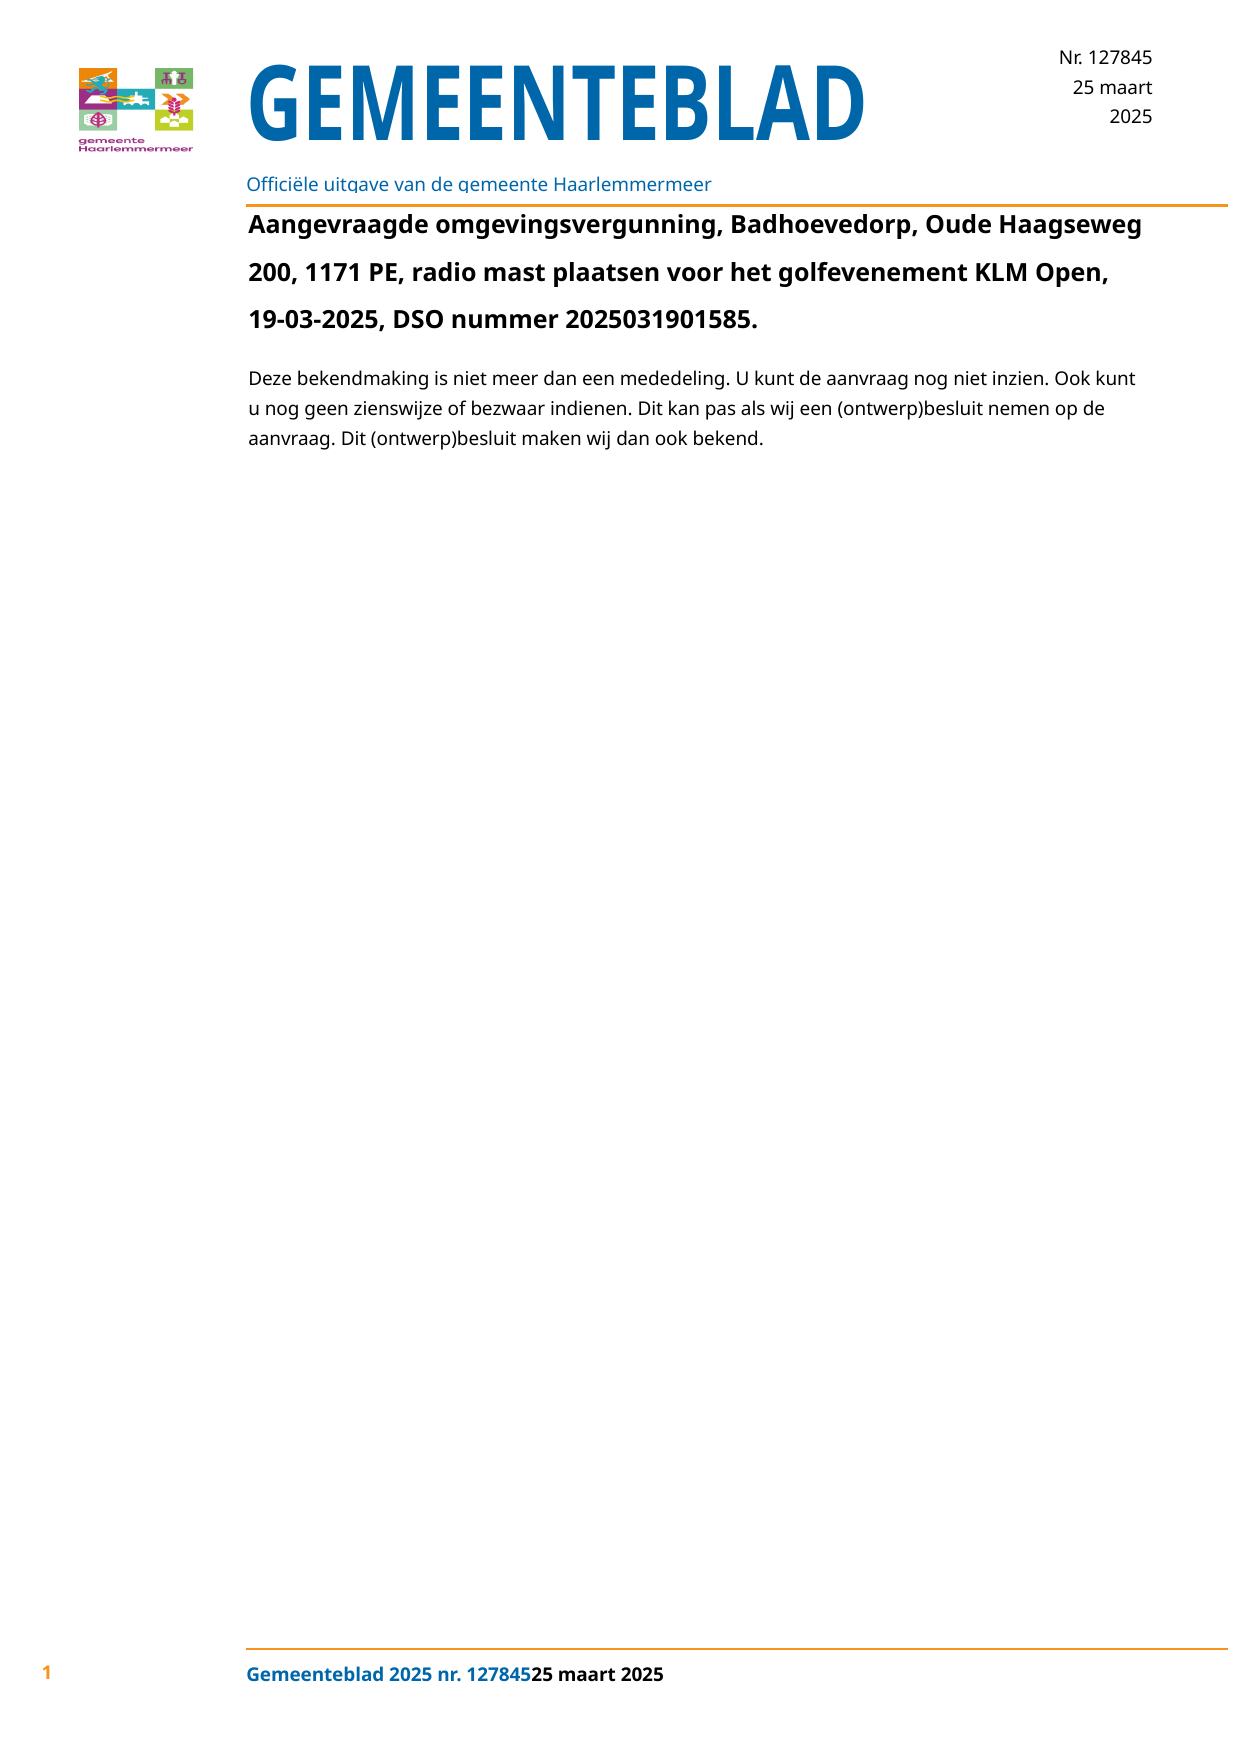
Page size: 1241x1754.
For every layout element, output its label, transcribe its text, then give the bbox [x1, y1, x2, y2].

picture [41, 47, 231, 172]
text Aangevraagde omgevingsvergunning, Badhoevedorp, Oude Haagseweg 200, 1171 PE, radio mast plaatsen voor het golfevenement KLM Open, 19-03-2025, DSO nummer 2025031901585. [248, 207, 1152, 336]
text Deze bekendmaking is niet meer dan een mededeling. U kunt de aanvraag nog niet inzien. Ook kunt u nog geen zienswijze of bezwaar indienen. Dit kan pas als wij een (ontwerp)besluit nemen op de aanvraag. Dit (ontwerp)besluit maken wij dan ook bekend. [248, 366, 1152, 450]
